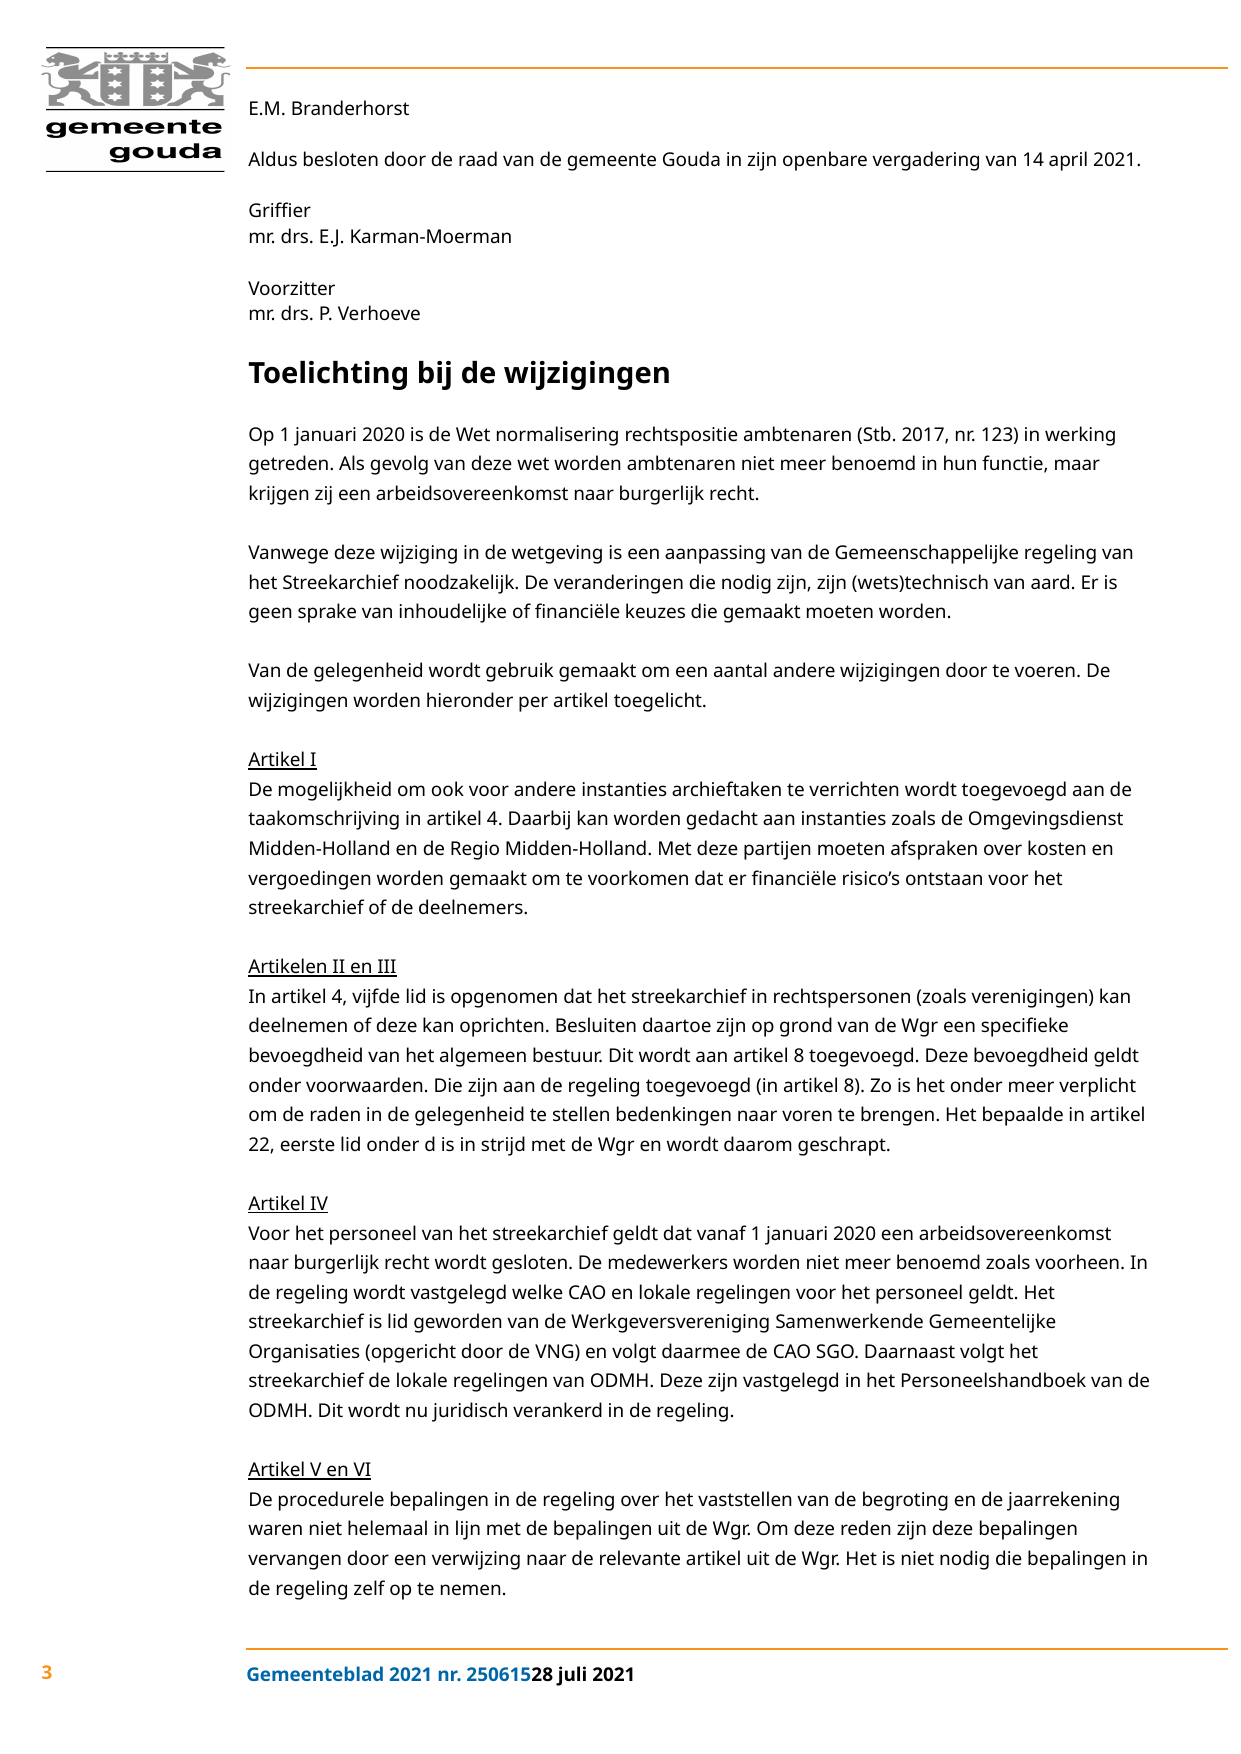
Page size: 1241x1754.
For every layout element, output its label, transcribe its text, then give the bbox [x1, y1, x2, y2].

text In artikel 4, vijfde lid is opgenomen dat het streekarchief in rechtspersonen (zoals verenigingen) kan deelnemen of deze kan oprichten. Besluiten daartoe zijn op grond van de Wgr een specifieke bevoegdheid van het algemeen bestuur. Dit wordt aan artikel 8 toegevoegd. Deze bevoegdheid geldt onder voorwaarden. Die zijn aan de regeling toegevoegd (in artikel 8). Zo is het onder meer verplicht om de raden in de gelegenheid te stellen bedenkingen naar voren te brengen. Het bepaalde in artikel 22, eerste lid onder d is in strijd met de Wgr en wordt daarom geschrapt. [248, 983, 1152, 1157]
text Artikelen II en III [248, 953, 1152, 979]
text Toelichting bij de wijzigingen [248, 352, 1152, 392]
text Aldus besloten door de raad van de gemeente Gouda in zijn openbare vergadering van 14 april 2021. [248, 146, 1152, 172]
text De mogelijkheid om ook voor andere instanties archieftaken te verrichten wordt toegevoegd aan de taakomschrijving in artikel 4. Daarbij kan worden gedacht aan instanties zoals de Omgevingsdienst Midden-Holland en de Regio Midden-Holland. Met deze partijen moeten afspraken over kosten en vergoedingen worden gemaakt om te voorkomen dat er financiële risico’s ontstaan voor het streekarchief of de deelnemers. [248, 776, 1152, 920]
text mr. drs. P. Verhoeve [248, 301, 1152, 326]
text Griffier [248, 198, 1152, 223]
picture [41, 47, 231, 172]
text De procedurele bepalingen in de regeling over het vaststellen van de begroting en de jaarrekening waren niet helemaal in lijn met de bepalingen uit de Wgr. Om deze reden zijn deze bepalingen vervangen door een verwijzing naar de relevante artikel uit de Wgr. Het is niet nodig die bepalingen in de regeling zelf op te nemen. [248, 1486, 1152, 1600]
text Voor het personeel van het streekarchief geldt dat vanaf 1 januari 2020 een arbeidsovereenkomst naar burgerlijk recht wordt gesloten. De medewerkers worden niet meer benoemd zoals voorheen. In de regeling wordt vastgelegd welke CAO en lokale regelingen voor het personeel geldt. Het streekarchief is lid geworden van de Werkgeversvereniging Samenwerkende Gemeentelijke Organisaties (opgericht door de VNG) en volgt daarmee de CAO SGO. Daarnaast volgt het streekarchief de lokale regelingen van ODMH. Deze zijn vastgelegd in het Personeelshandboek van de ODMH. Dit wordt nu juridisch verankerd in de regeling. [248, 1220, 1152, 1423]
text Van de gelegenheid wordt gebruik gemaakt om een aantal andere wijzigingen door te voeren. De wijzigingen worden hieronder per artikel toegelicht. [248, 658, 1152, 713]
text E.M. Branderhorst [248, 95, 1152, 121]
text Voorzitter [248, 275, 1152, 301]
text Artikel I [248, 746, 1152, 772]
text Op 1 januari 2020 is de Wet normalisering rechtspositie ambtenaren (Stb. 2017, nr. 123) in werking getreden. Als gevolg van deze wet worden ambtenaren niet meer benoemd in hun functie, maar krijgen zij een arbeidsovereenkomst naar burgerlijk recht. [248, 421, 1152, 506]
text Vanwege deze wijziging in de wetgeving is een aanpassing van de Gemeenschappelijke regeling van het Streekarchief noodzakelijk. De veranderingen die nodig zijn, zijn (wets)technisch van aard. Er is geen sprake van inhoudelijke of financiële keuzes die gemaakt moeten worden. [248, 539, 1152, 624]
text Artikel V en VI [248, 1456, 1152, 1482]
text Artikel IV [248, 1190, 1152, 1216]
text mr. drs. E.J. Karman-Moerman [248, 223, 1152, 249]
